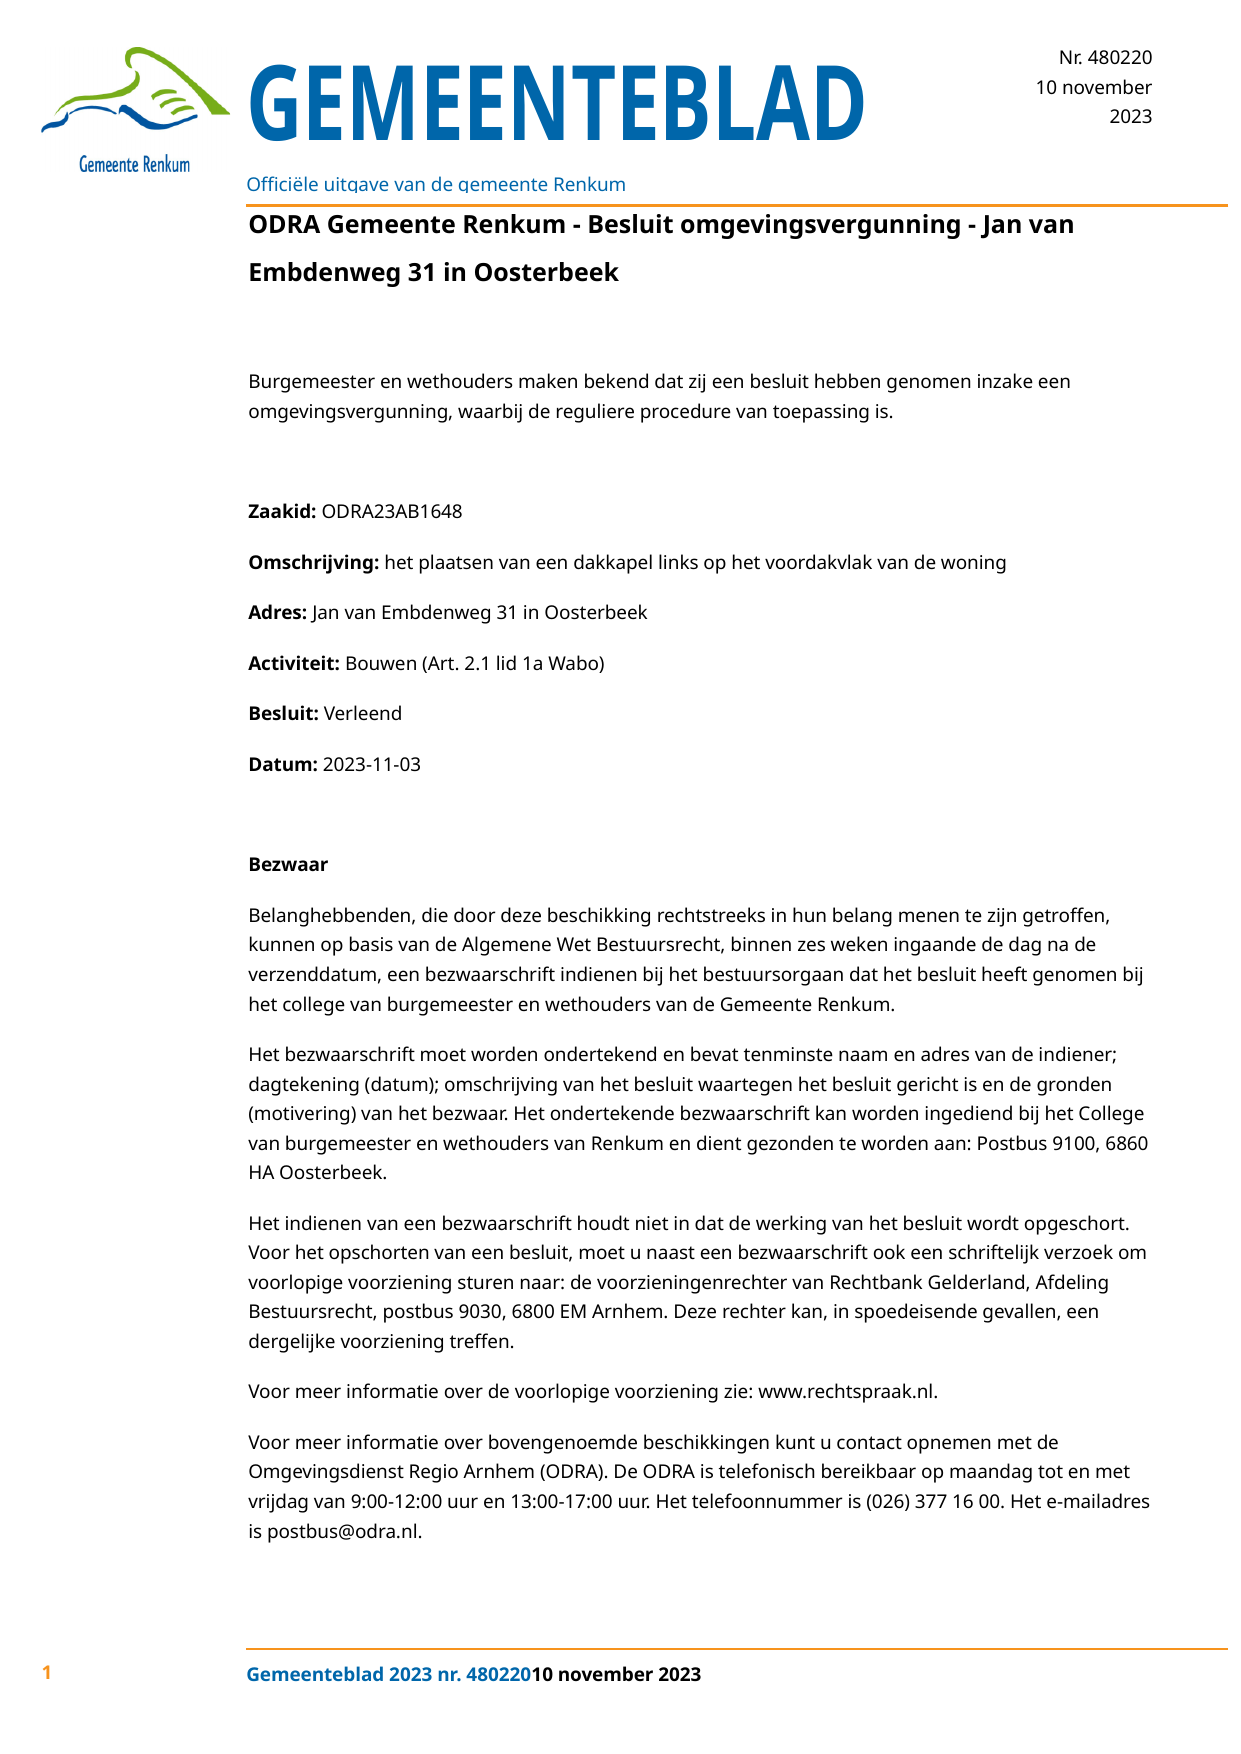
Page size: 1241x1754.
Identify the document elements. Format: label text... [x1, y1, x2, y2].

text Bezwaar [248, 852, 1152, 877]
text Het bezwaarschrift moet worden ondertekend en bevat tenminste naam en adres van de indiener; dagtekening (datum); omschrijving van het besluit waartegen het besluit gericht is en de gronden (motivering) van het bezwaar. Het ondertekende bezwaarschrift kan worden ingediend bij het College van burgemeester en wethouders van Renkum en dient gezonden te worden aan: Postbus 9100, 6860 HA Oosterbeek. [248, 1041, 1152, 1185]
text Adres: Jan van Embdenweg 31 in Oosterbeek [248, 599, 1152, 625]
text Burgemeester en wethouders maken bekend dat zij een besluit hebben genomen inzake een omgevingsvergunning, waarbij de reguliere procedure van toepassing is. [248, 368, 1152, 424]
text Voor meer informatie over bovengenoemde beschikkingen kunt u contact opnemen met de Omgevingsdienst Regio Arnhem (ODRA). De ODRA is telefonisch bereikbaar op maandag tot en met vrijdag van 9:00-12:00 uur en 13:00-17:00 uur. Het telefoonnummer is (026) 377 16 00. Het e-mailadres is postbus@odra.nl. [248, 1429, 1152, 1544]
text Datum: 2023-11-03 [248, 751, 1152, 777]
text Zaakid: ODRA23AB1648 [248, 499, 1152, 524]
picture [41, 47, 231, 172]
text Omschrijving: het plaatsen van een dakkapel links op het voordakvlak van de woning [248, 549, 1152, 575]
text ODRA Gemeente Renkum - Besluit omgevingsvergunning - Jan van Embdenweg 31 in Oosterbeek [248, 207, 1152, 288]
text Het indienen van een bezwaarschrift houdt niet in dat de werking van het besluit wordt opgeschort. Voor het opschorten van een besluit, moet u naast een bezwaarschrift ook een schriftelijk verzoek om voorlopige voorziening sturen naar: de voorzieningenrechter van Rechtbank Gelderland, Afdeling Bestuursrecht, postbus 9030, 6800 EM Arnhem. Deze rechter kan, in spoedeisende gevallen, een dergelijke voorziening treffen. [248, 1210, 1152, 1354]
text Besluit: Verleend [248, 700, 1152, 726]
text Belanghebbenden, die door deze beschikking rechtstreeks in hun belang menen te zijn getroffen, kunnen op basis van de Algemene Wet Bestuursrecht, binnen zes weken ingaande de dag na de verzenddatum, een bezwaarschrift indienen bij het bestuursorgaan dat het besluit heeft genomen bij het college van burgemeester en wethouders van de Gemeente Renkum. [248, 902, 1152, 1017]
text Voor meer informatie over de voorlopige voorziening zie: www.rechtspraak.nl. [248, 1379, 1152, 1404]
text Activiteit: Bouwen (Art. 2.1 lid 1a Wabo) [248, 650, 1152, 676]
